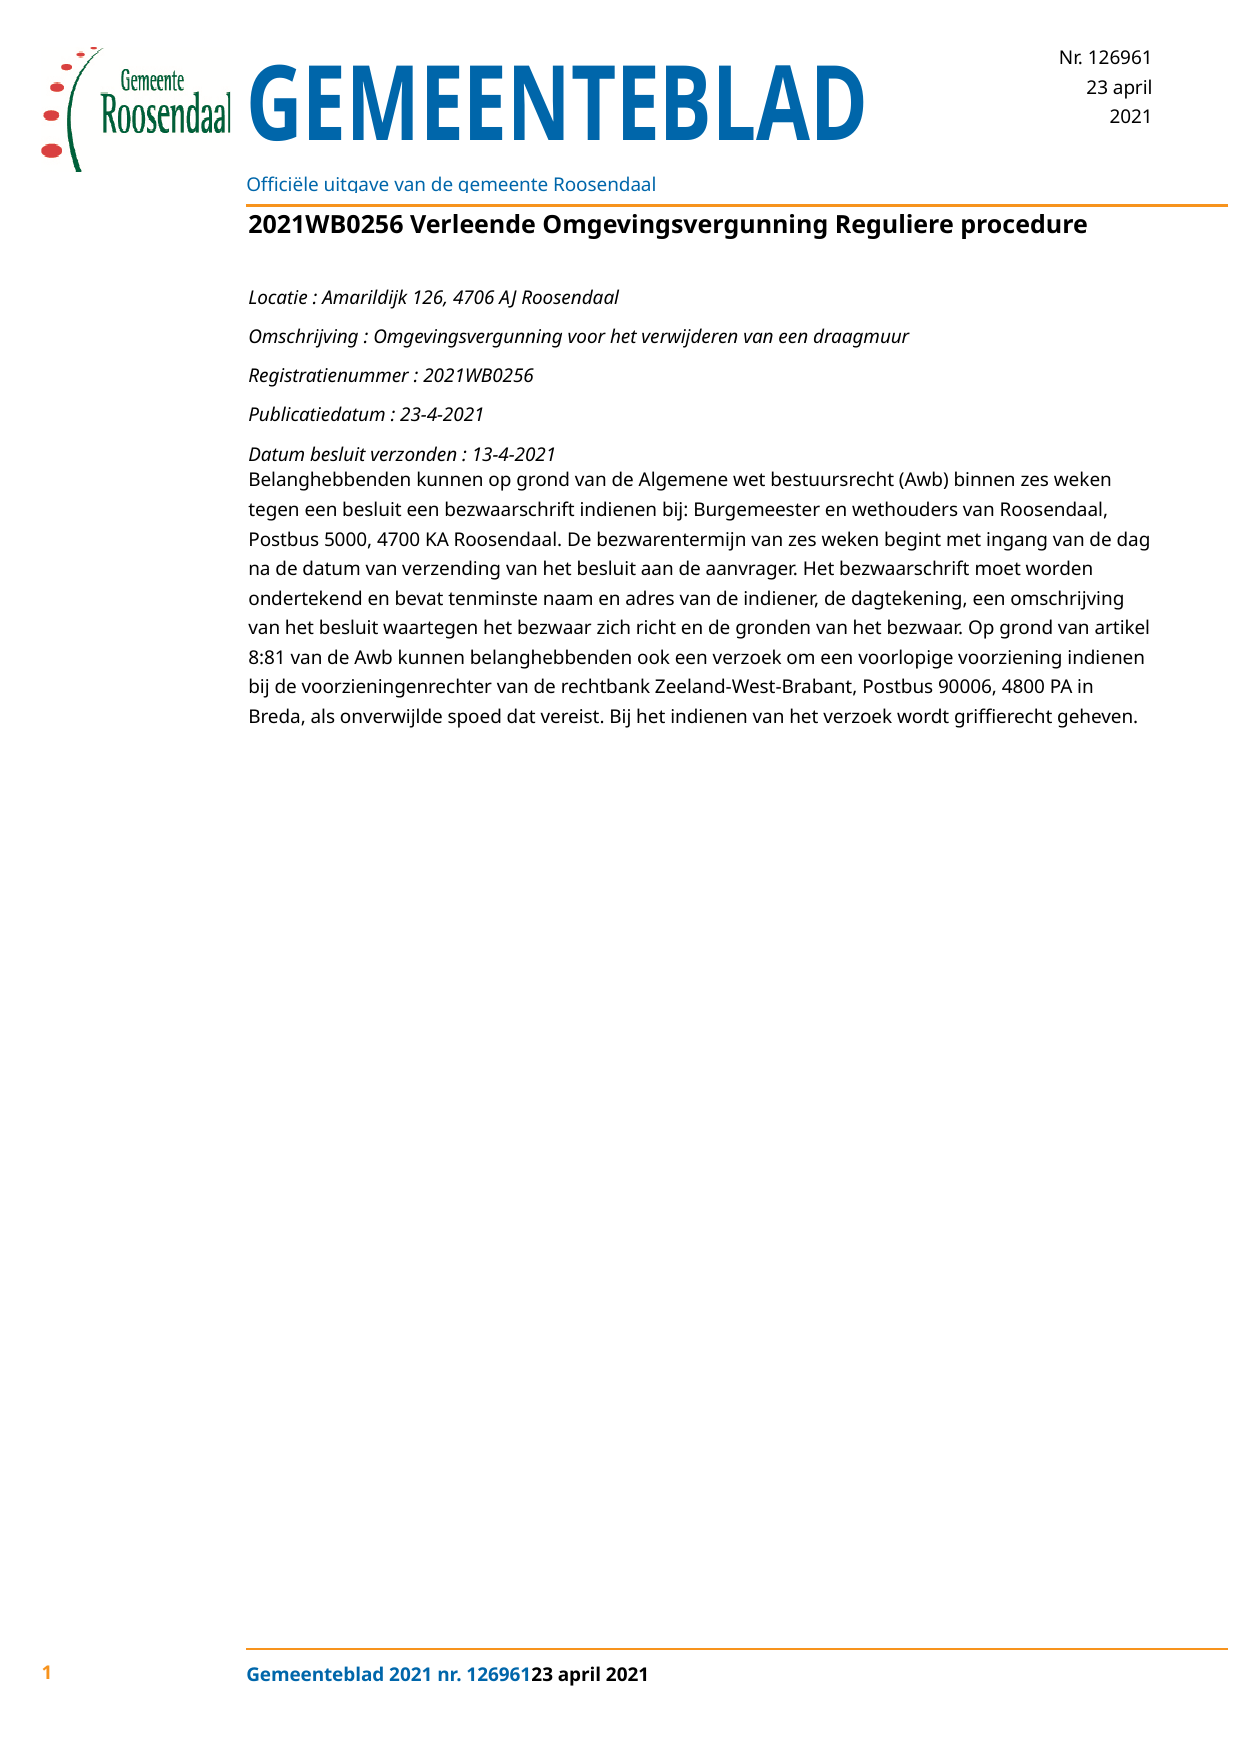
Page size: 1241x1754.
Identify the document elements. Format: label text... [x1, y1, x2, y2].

text Publicatiedatum : 23-4-2021 [248, 402, 1152, 427]
text Locatie : Amarildijk 126, 4706 AJ Roosendaal [248, 284, 1152, 309]
text Registratienummer : 2021WB0256 [248, 362, 1152, 388]
text Datum besluit verzonden : 13-4-2021 [248, 441, 1152, 467]
text Belanghebbenden kunnen op grond van de Algemene wet bestuursrecht (Awb) binnen zes weken tegen een besluit een bezwaarschrift indienen bij: Burgemeester en wethouders van Roosendaal, Postbus 5000, 4700 KA Roosendaal. De bezwarentermijn van zes weken begint met ingang van de dag na de datum van verzending van het besluit aan de aanvrager. Het bezwaarschrift moet worden ondertekend en bevat tenminste naam en adres van de indiener, de dagtekening, een omschrijving van het besluit waartegen het bezwaar zich richt en de gronden van het bezwaar. Op grond van artikel 8:81 van de Awb kunnen belanghebbenden ook een verzoek om een voorlopige voorziening indienen bij de voorzieningenrechter van de rechtbank Zeeland-West-Brabant, Postbus 90006, 4800 PA in Breda, als onverwijlde spoed dat vereist. Bij het indienen van het verzoek wordt griffierecht geheven. [248, 467, 1152, 729]
picture [41, 47, 231, 172]
text Omschrijving : Omgevingsvergunning voor het verwijderen van een draagmuur [248, 323, 1152, 349]
text 2021WB0256 Verleende Omgevingsvergunning Reguliere procedure [248, 207, 1152, 241]
